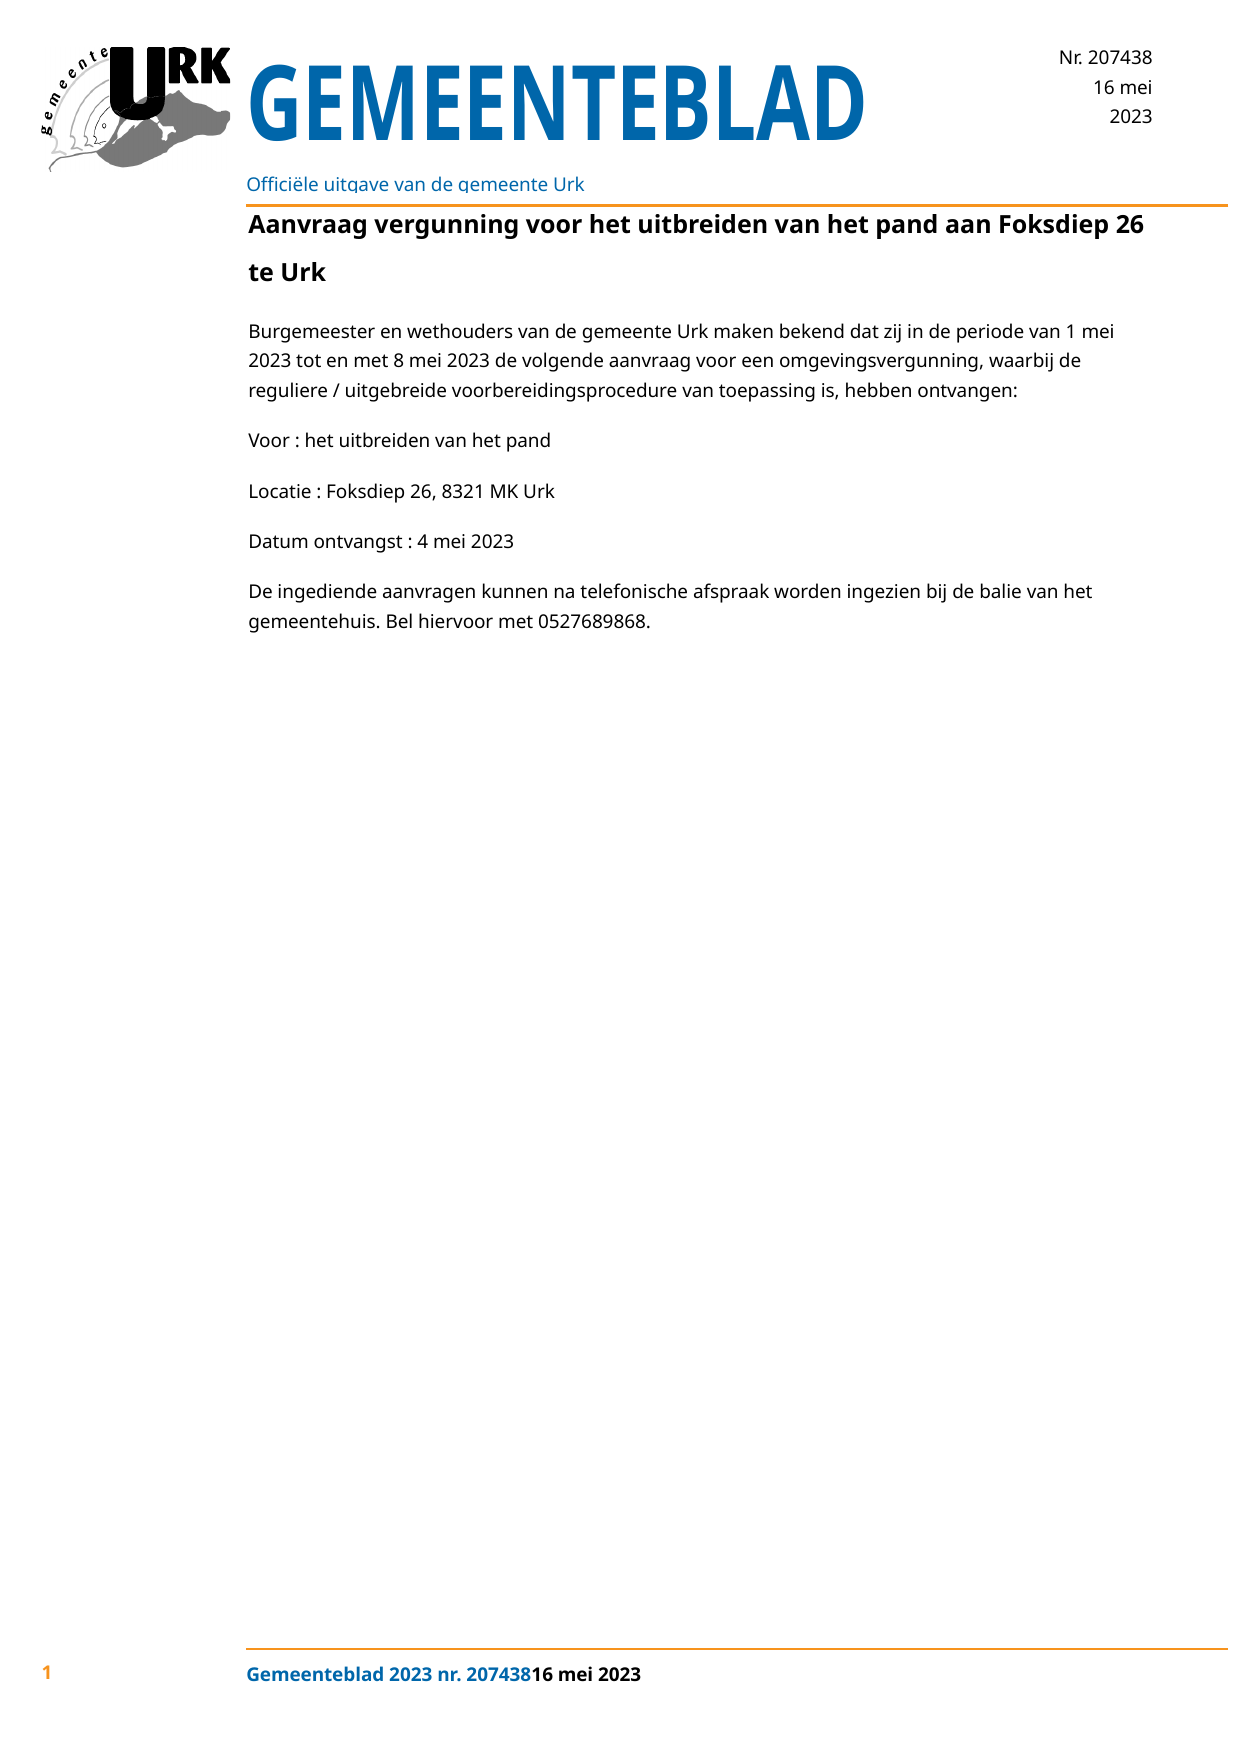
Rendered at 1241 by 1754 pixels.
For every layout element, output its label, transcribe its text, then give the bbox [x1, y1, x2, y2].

text Aanvraag vergunning voor het uitbreiden van het pand aan Foksdiep 26 te Urk [248, 207, 1152, 288]
text Burgemeester en wethouders van de gemeente Urk maken bekend dat zij in de periode van 1 mei 2023 tot en met 8 mei 2023 de volgende aanvraag voor een omgevingsvergunning, waarbij de reguliere / uitgebreide voorbereidingsprocedure van toepassing is, hebben ontvangen: [248, 318, 1152, 403]
text De ingediende aanvragen kunnen na telefonische afspraak worden ingezien bij de balie van het gemeentehuis. Bel hiervoor met 0527689868. [248, 579, 1152, 634]
text Locatie : Foksdiep 26, 8321 MK Urk [248, 478, 1152, 504]
text Datum ontvangst : 4 mei 2023 [248, 528, 1152, 554]
text Voor : het uitbreiden van het pand [248, 427, 1152, 453]
picture [41, 47, 231, 172]
